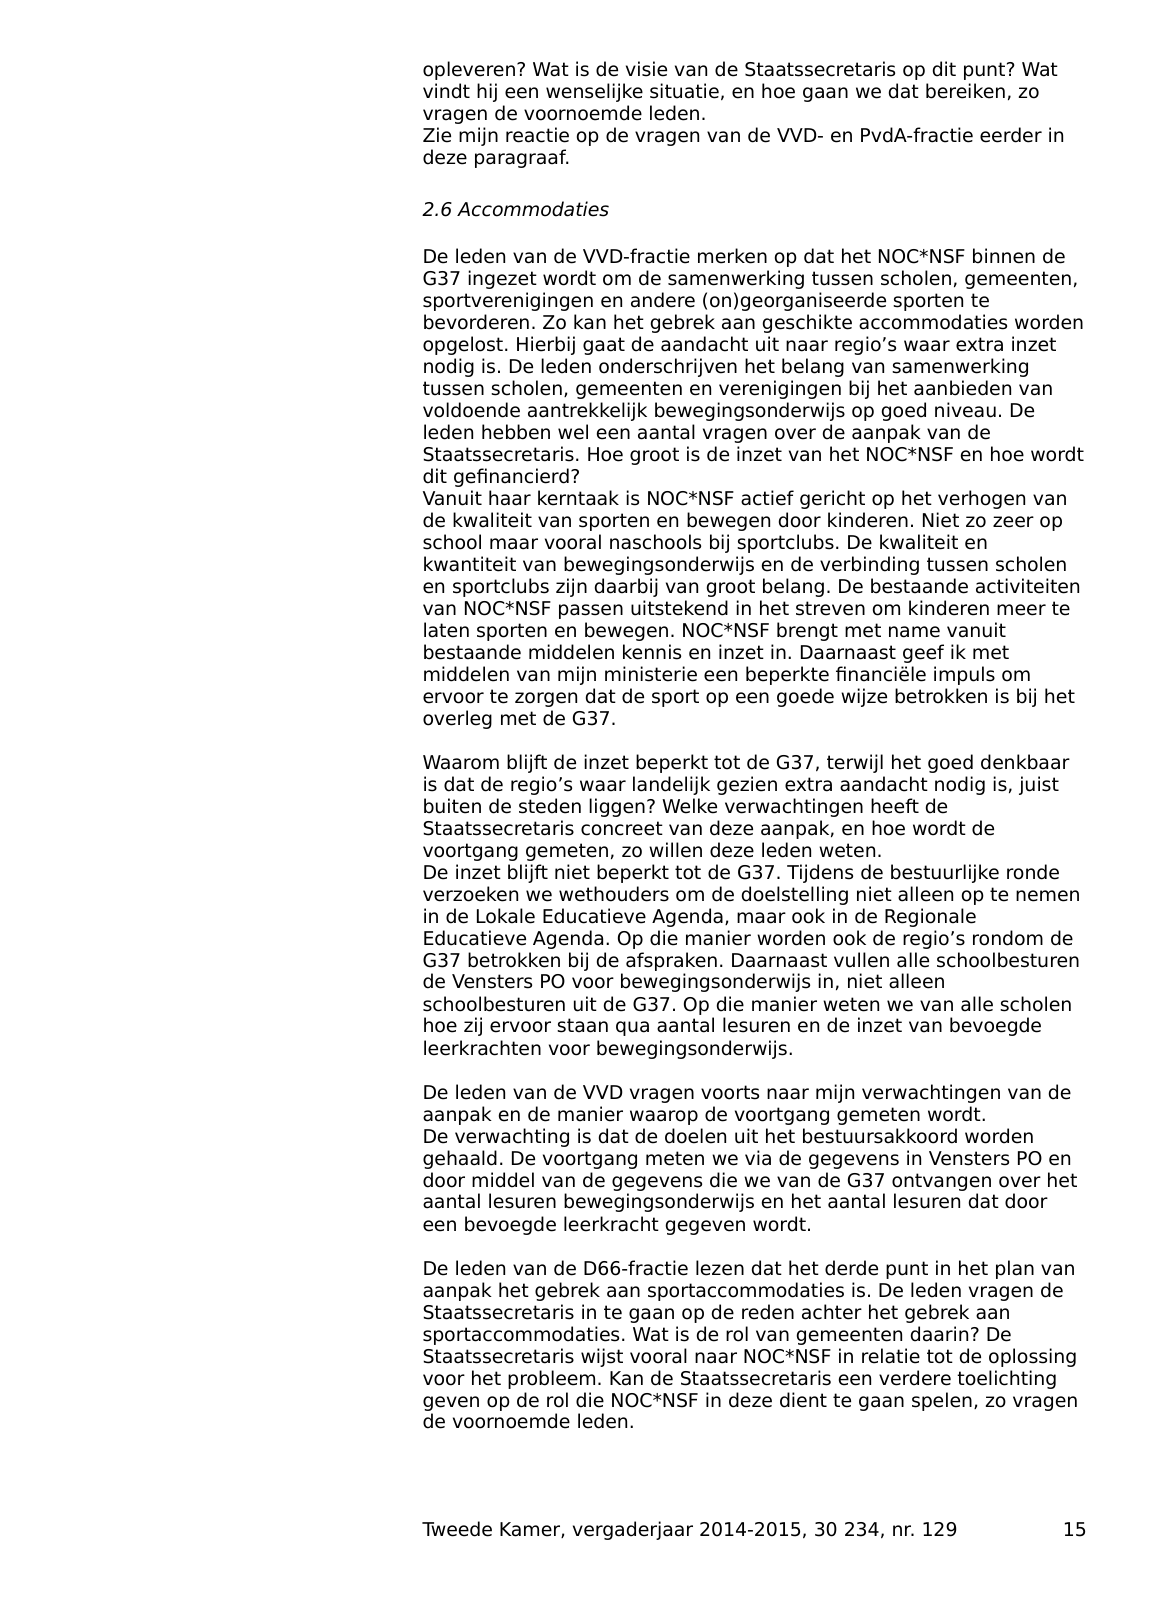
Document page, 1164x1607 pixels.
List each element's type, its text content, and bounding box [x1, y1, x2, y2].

text Vanuit haar kerntaak is NOC*NSF actief gericht op het verhogen van de kwaliteit van sporten en bewegen door kinderen. Niet zo zeer op school maar vooral naschools bij sportclubs. De kwaliteit en kwantiteit van bewegingsonderwijs en de verbinding tussen scholen en sportclubs zijn daarbij van groot belang. De bestaande activiteiten van NOC*NSF passen uitstekend in het streven om kinderen meer te laten sporten en bewegen. NOC*NSF brengt met name vanuit bestaande middelen kennis en inzet in. Daarnaast geef ik met middelen van mijn ministerie een beperkte financiële impuls om ervoor te zorgen dat de sport op een goede wijze betrokken is bij het overleg met de G37. [422, 488, 1087, 729]
subtitle 2.6 Accommodaties [422, 199, 1087, 221]
text De leden van de VVD vragen voorts naar mijn verwachtingen van de aanpak en de manier waarop de voortgang gemeten wordt. [422, 1082, 1087, 1126]
text De leden van de VVD-fractie merken op dat het NOC*NSF binnen de G37 ingezet wordt om de samenwerking tussen scholen, gemeenten, sportverenigingen en andere (on)georganiseerde sporten te bevorderen. Zo kan het gebrek aan geschikte accommodaties worden opgelost. Hierbij gaat de aandacht uit naar regio’s waar extra inzet nodig is. De leden onderschrijven het belang van samenwerking tussen scholen, gemeenten en verenigingen bij het aanbieden van voldoende aantrekkelijk bewegingsonderwijs op goed niveau. De leden hebben wel een aantal vragen over de aanpak van de Staatssecretaris. Hoe groot is de inzet van het NOC*NSF en hoe wordt dit gefinancierd? [422, 246, 1087, 488]
text Waarom blijft de inzet beperkt tot de G37, terwijl het goed denkbaar is dat de regio’s waar landelijk gezien extra aandacht nodig is, juist buiten de steden liggen? Welke verwachtingen heeft de Staatssecretaris concreet van deze aanpak, en hoe wordt de voortgang gemeten, zo willen deze leden weten. [422, 752, 1087, 862]
text De inzet blijft niet beperkt tot de G37. Tijdens de bestuurlijke ronde verzoeken we wethouders om de doelstelling niet alleen op te nemen in de Lokale Educatieve Agenda, maar ook in de Regionale Educatieve Agenda. Op die manier worden ook de regio’s rondom de G37 betrokken bij de afspraken. Daarnaast vullen alle schoolbesturen de Vensters PO voor bewegingsonderwijs in, niet alleen schoolbesturen uit de G37. Op die manier weten we van alle scholen hoe zij ervoor staan qua aantal lesuren en de inzet van bevoegde leerkrachten voor bewegingsonderwijs. [422, 862, 1087, 1059]
text Zie mijn reactie op de vragen van de VVD- en PvdA-fractie eerder in deze paragraaf. [422, 125, 1087, 169]
text De verwachting is dat de doelen uit het bestuursakkoord worden gehaald. De voortgang meten we via de gegevens in Vensters PO en door middel van de gegevens die we van de G37 ontvangen over het aantal lesuren bewegingsonderwijs en het aantal lesuren dat door een bevoegde leerkracht gegeven wordt. [422, 1126, 1087, 1235]
text opleveren? Wat is de visie van de Staatssecretaris op dit punt? Wat vindt hij een wenselijke situatie, en hoe gaan we dat bereiken, zo vragen de voornoemde leden. [422, 59, 1087, 125]
text De leden van de D66-fractie lezen dat het derde punt in het plan van aanpak het gebrek aan sportaccommodaties is. De leden vragen de Staatssecretaris in te gaan op de reden achter het gebrek aan sportaccommodaties. Wat is de rol van gemeenten daarin? De Staatssecretaris wijst vooral naar NOC*NSF in relatie tot de oplossing voor het probleem. Kan de Staatssecretaris een verdere toelichting geven op de rol die NOC*NSF in deze dient te gaan spelen, zo vragen de voornoemde leden. [422, 1258, 1087, 1433]
